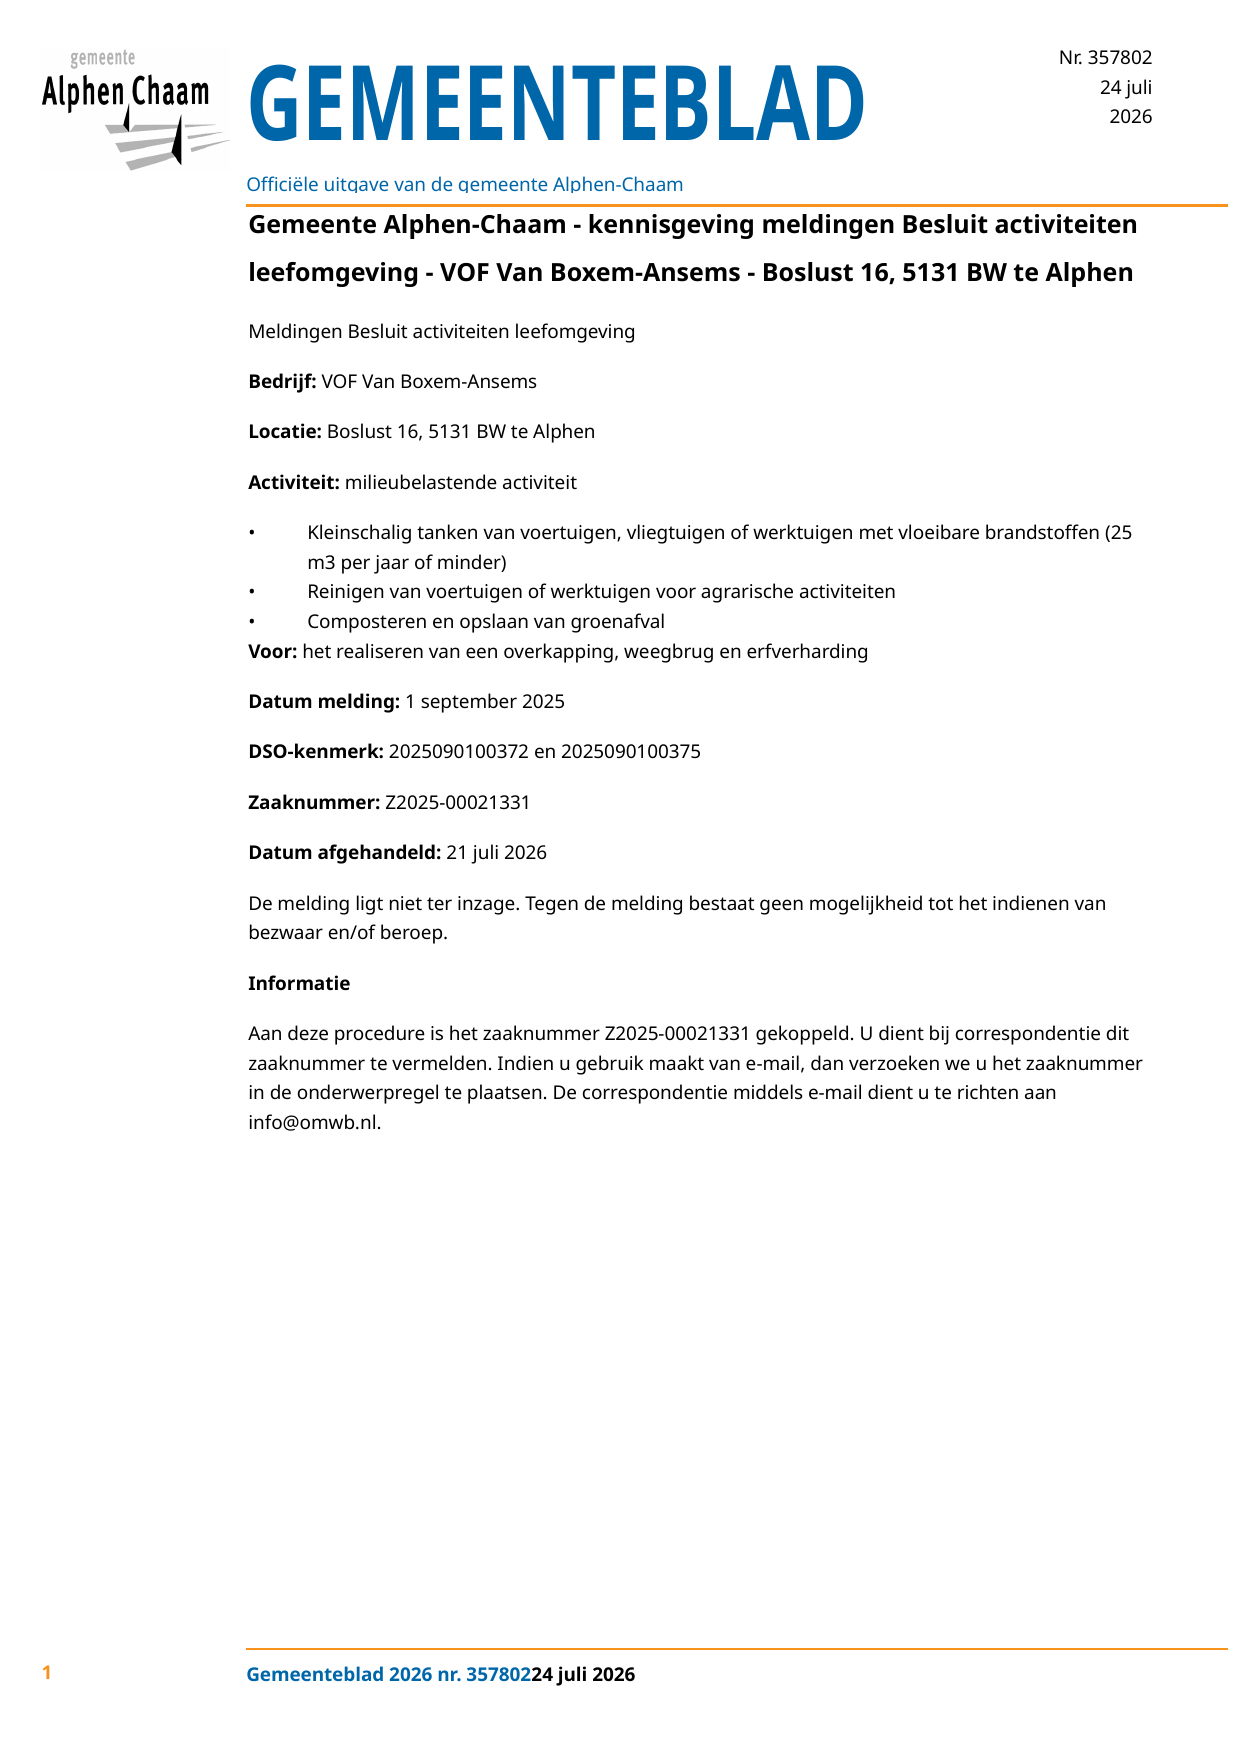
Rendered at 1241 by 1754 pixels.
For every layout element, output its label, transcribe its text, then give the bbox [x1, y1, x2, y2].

text Zaaknummer: Z2025-00021331 [248, 789, 1152, 815]
text Locatie: Boslust 16, 5131 BW te Alphen [248, 419, 1152, 444]
text Voor: het realiseren van een overkapping, weegbrug en erfverharding [248, 638, 1152, 664]
list Composteren en opslaan van groenafval [248, 608, 1152, 634]
text De melding ligt niet ter inzage. Tegen de melding bestaat geen mogelijkheid tot het indienen van bezwaar en/of beroep. [248, 890, 1152, 945]
text Gemeente Alphen-Chaam - kennisgeving meldingen Besluit activiteiten leefomgeving - VOF Van Boxem-Ansems - Boslust 16, 5131 BW te Alphen [248, 207, 1152, 288]
list Reinigen van voertuigen of werktuigen voor agrarische activiteiten [248, 579, 1152, 604]
text DSO-kenmerk: 2025090100372 en 2025090100375 [248, 739, 1152, 764]
list Kleinschalig tanken van voertuigen, vliegtuigen of werktuigen met vloeibare brandstoffen (25 m3 per jaar of minder) [248, 519, 1152, 575]
text Activiteit: milieubelastende activiteit [248, 469, 1152, 495]
text Meldingen Besluit activiteiten leefomgeving [248, 318, 1152, 344]
text Datum afgehandeld: 21 juli 2026 [248, 839, 1152, 865]
text Aan deze procedure is het zaaknummer Z2025-00021331 gekoppeld. U dient bij correspondentie dit zaaknummer te vermelden. Indien u gebruik maakt van e-mail, dan verzoeken we u het zaaknummer in de onderwerpregel te plaatsen. De correspondentie middels e-mail dient u te richten aan info@omwb.nl. [248, 1020, 1152, 1135]
picture [41, 47, 231, 172]
text Bedrijf: VOF Van Boxem-Ansems [248, 368, 1152, 394]
text Datum melding: 1 september 2025 [248, 688, 1152, 714]
text Informatie [248, 970, 1152, 996]
